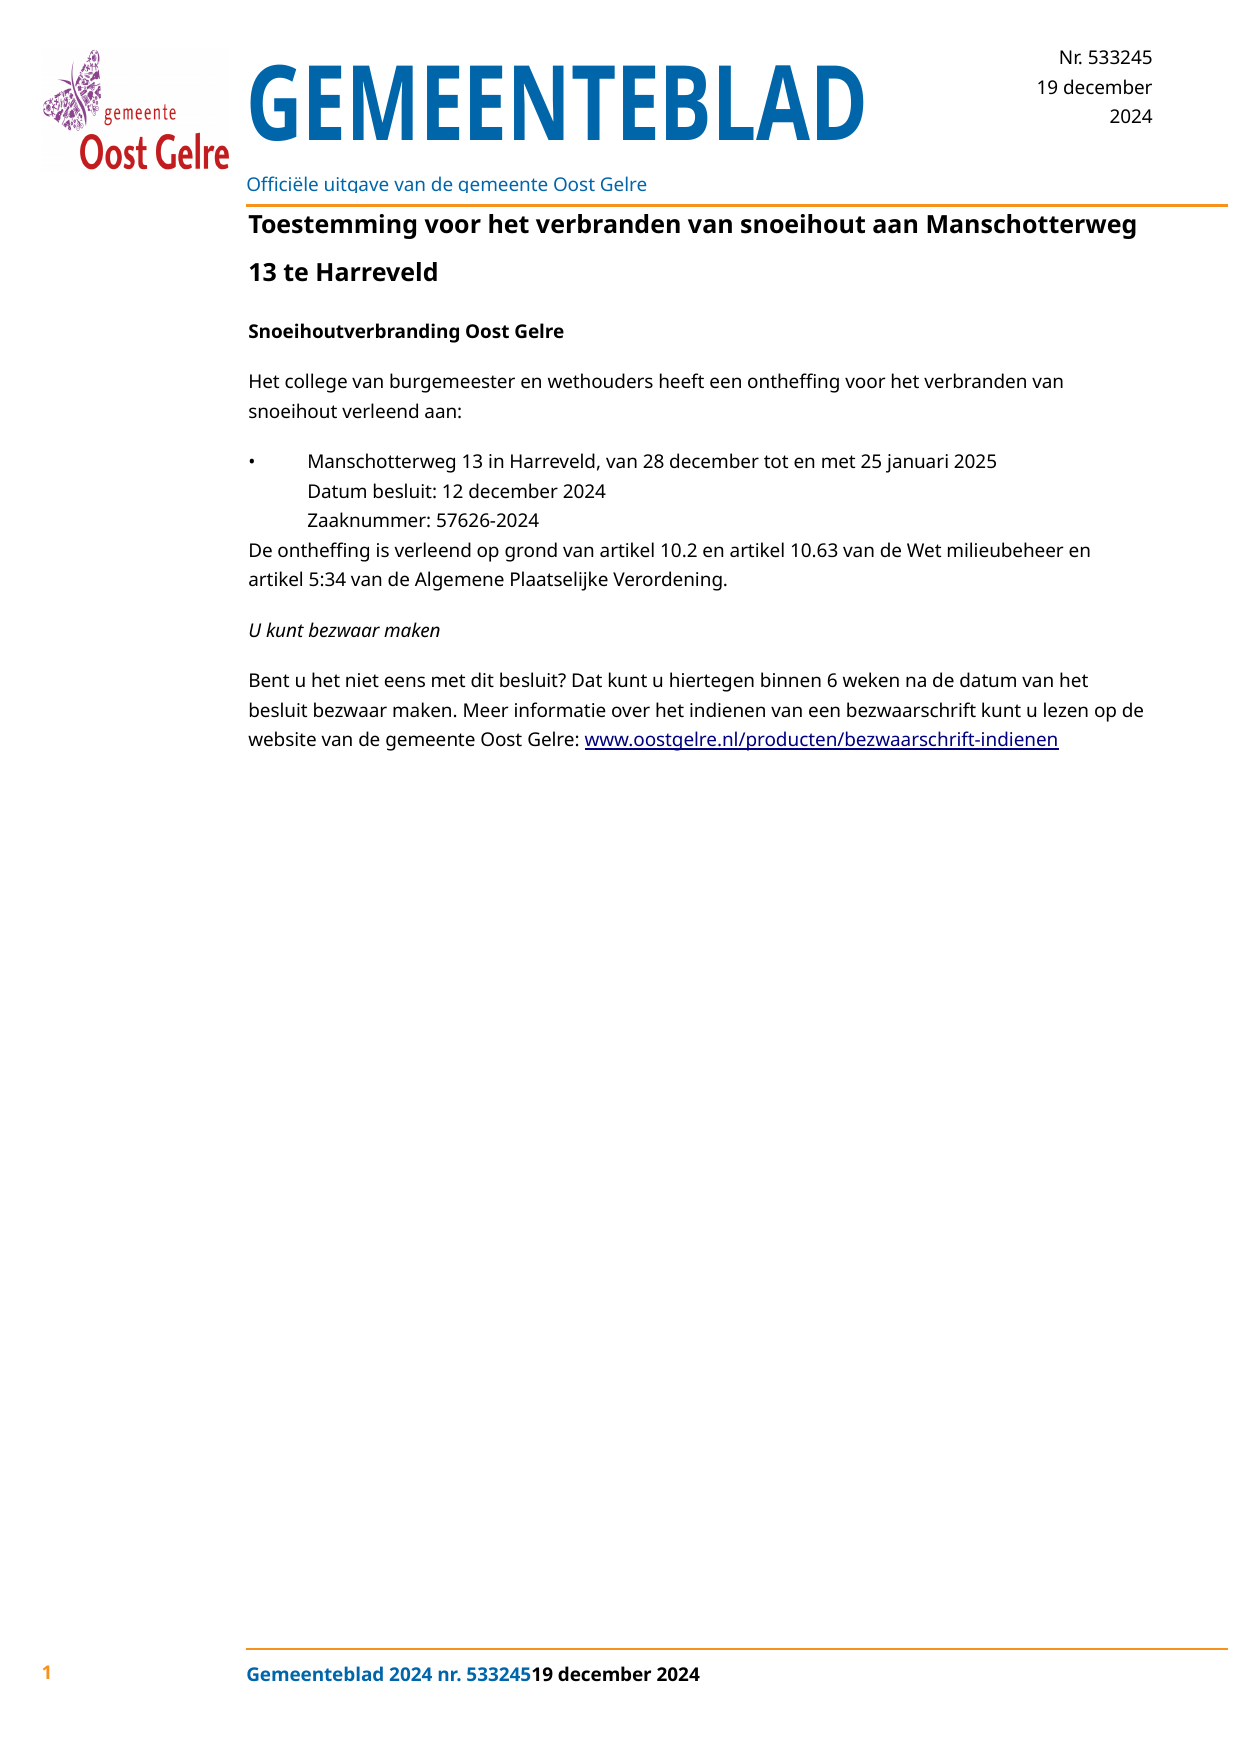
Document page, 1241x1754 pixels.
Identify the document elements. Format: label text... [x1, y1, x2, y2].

list Zaaknummer: 57626-2024 [248, 507, 1152, 533]
picture [41, 47, 231, 172]
text Toestemming voor het verbranden van snoeihout aan Manschotterweg 13 te Harreveld [248, 207, 1152, 288]
text U kunt bezwaar maken [248, 617, 1152, 643]
text Bent u het niet eens met dit besluit? Dat kunt u hiertegen binnen 6 weken na de datum van het besluit bezwaar maken. Meer informatie over het indienen van een bezwaarschrift kunt u lezen op de website van de gemeente Oost Gelre: www.oostgelre.nl/producten/bezwaarschrift-indienen [248, 667, 1152, 752]
text Het college van burgemeester en wethouders heeft een ontheffing voor het verbranden van snoeihout verleend aan: [248, 368, 1152, 424]
list Datum besluit: 12 december 2024 [248, 478, 1152, 504]
text De ontheffing is verleend op grond van artikel 10.2 en artikel 10.63 van de Wet milieubeheer en artikel 5:34 van de Algemene Plaatselijke Verordening. [248, 537, 1152, 592]
text Snoeihoutverbranding Oost Gelre [248, 318, 1152, 344]
list Manschotterweg 13 in Harreveld, van 28 december tot en met 25 januari 2025 [248, 448, 1152, 474]
